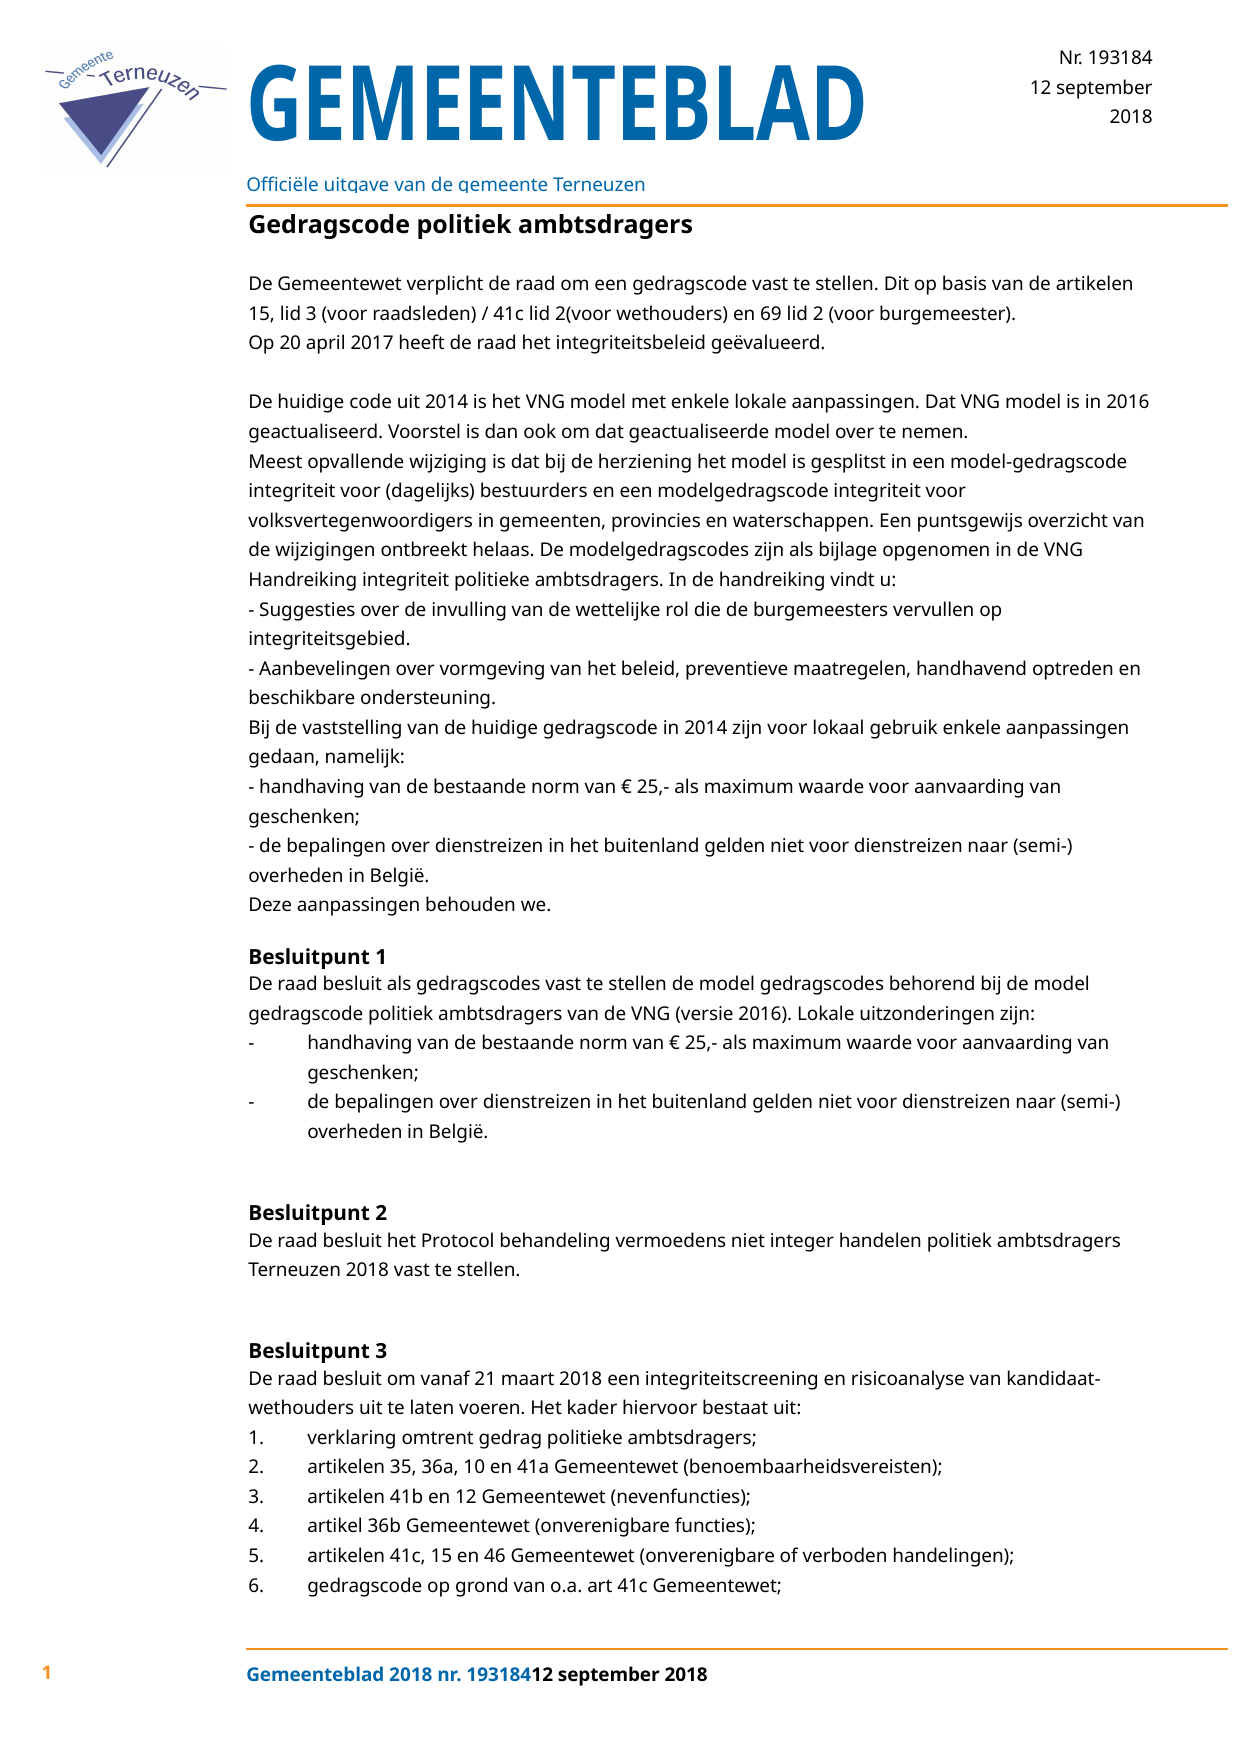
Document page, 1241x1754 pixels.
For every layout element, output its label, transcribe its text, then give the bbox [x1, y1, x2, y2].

list artikelen 35, 36a, 10 en 41a Gemeentewet (benoembaarheidsvereisten); [248, 1453, 1152, 1479]
text Bij de vaststelling van de huidige gedragscode in 2014 zijn voor lokaal gebruik enkele aanpassingen gedaan, namelijk: [248, 714, 1152, 769]
list artikel 36b Gemeentewet (onverenigbare functies); [248, 1513, 1152, 1538]
list de bepalingen over dienstreizen in het buitenland gelden niet voor dienstreizen naar (semi-) overheden in België. [248, 1089, 1152, 1144]
text Op 20 april 2017 heeft de raad het integriteitsbeleid geëvalueerd. [248, 329, 1152, 355]
text Gedragscode politiek ambtsdragers [248, 207, 1152, 241]
list handhaving van de bestaande norm van € 25,- als maximum waarde voor aanvaarding van geschenken; [248, 1029, 1152, 1085]
text Besluitpunt 3 [248, 1336, 1152, 1365]
text Besluitpunt 1 [248, 942, 1152, 970]
text - Aanbevelingen over vormgeving van het beleid, preventieve maatregelen, handhavend optreden en beschikbare ondersteuning. [248, 655, 1152, 710]
list gedragscode op grond van o.a. art 41c Gemeentewet; [248, 1572, 1152, 1598]
text - handhaving van de bestaande norm van € 25,- als maximum waarde voor aanvaarding van geschenken; [248, 773, 1152, 828]
picture [41, 47, 231, 172]
text Deze aanpassingen behouden we. [248, 892, 1152, 917]
list verklaring omtrent gedrag politieke ambtsdragers; [248, 1424, 1152, 1450]
text De raad besluit het Protocol behandeling vermoedens niet integer handelen politiek ambtsdragers Terneuzen 2018 vast te stellen. [248, 1227, 1152, 1282]
list artikelen 41c, 15 en 46 Gemeentewet (onverenigbare of verboden handelingen); [248, 1542, 1152, 1568]
text De raad besluit om vanaf 21 maart 2018 een integriteitscreening en risicoanalyse van kandidaat-wethouders uit te laten voeren. Het kader hiervoor bestaat uit: [248, 1365, 1152, 1420]
text De huidige code uit 2014 is het VNG model met enkele lokale aanpassingen. Dat VNG model is in 2016 geactualiseerd. Voorstel is dan ook om dat geactualiseerde model over te nemen. [248, 389, 1152, 444]
list artikelen 41b en 12 Gemeentewet (nevenfuncties); [248, 1483, 1152, 1509]
text De raad besluit als gedragscodes vast te stellen de model gedragscodes behorend bij de model gedragscode politiek ambtsdragers van de VNG (versie 2016). Lokale uitzonderingen zijn: [248, 970, 1152, 1026]
text De Gemeentewet verplicht de raad om een gedragscode vast te stellen. Dit op basis van de artikelen 15, lid 3 (voor raadsleden) / 41c lid 2(voor wethouders) en 69 lid 2 (voor burgemeester). [248, 270, 1152, 326]
text Meest opvallende wijziging is dat bij de herziening het model is gesplitst in een model-gedragscode integriteit voor (dagelijks) bestuurders en een modelgedragscode integriteit voor volksvertegenwoordigers in gemeenten, provincies en waterschappen. Een puntsgewijs overzicht van de wijzigingen ontbreekt helaas. De modelgedragscodes zijn als bijlage opgenomen in de VNG Handreiking integriteit politieke ambtsdragers. In de handreiking vindt u: [248, 448, 1152, 592]
text - de bepalingen over dienstreizen in het buitenland gelden niet voor dienstreizen naar (semi-) overheden in België. [248, 832, 1152, 888]
text - Suggesties over de invulling van de wettelijke rol die de burgemeesters vervullen op integriteitsgebied. [248, 596, 1152, 651]
text Besluitpunt 2 [248, 1198, 1152, 1227]
